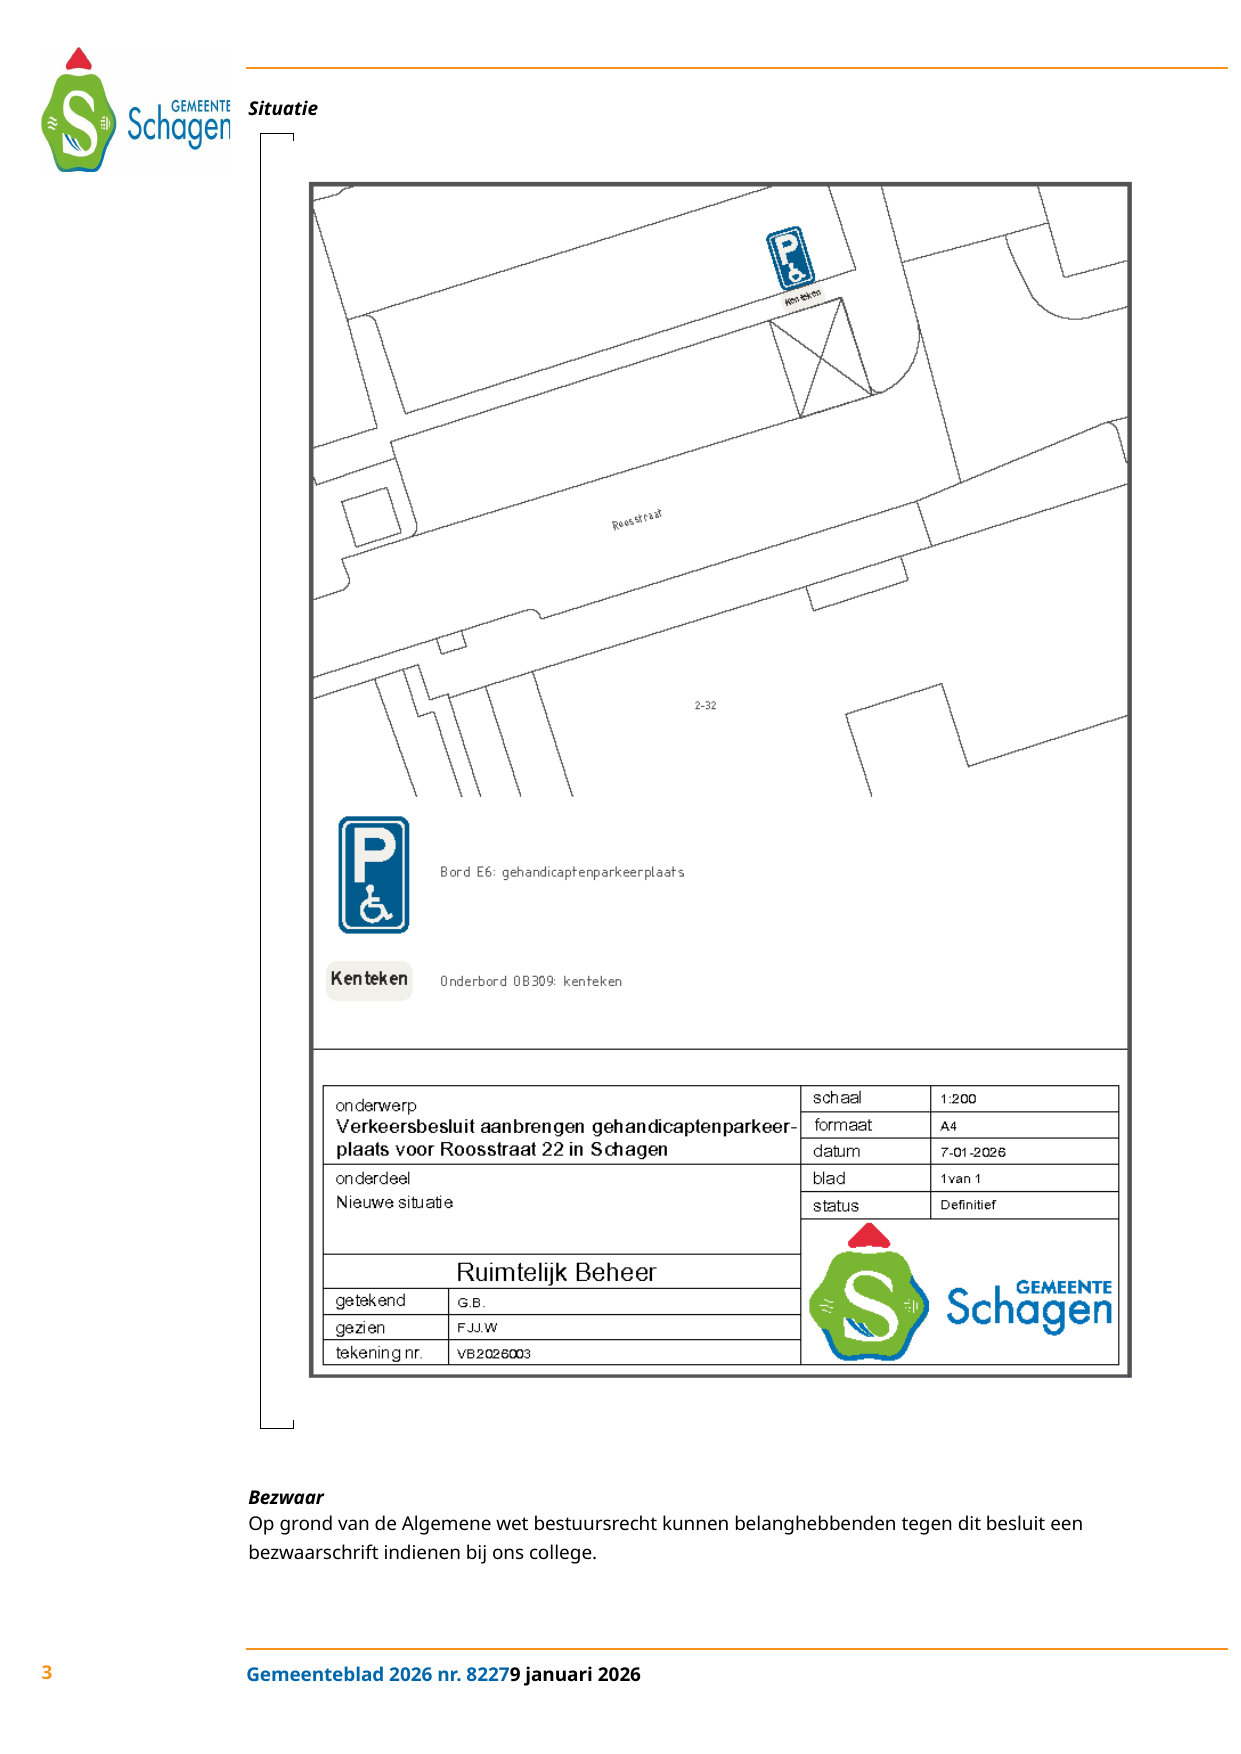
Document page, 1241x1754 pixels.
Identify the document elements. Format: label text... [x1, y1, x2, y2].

picture [41, 47, 231, 172]
text Bezwaar [248, 1484, 1152, 1510]
text Situatie [248, 95, 1152, 121]
text Op grond van de Algemene wet bestuursrecht kunnen belanghebbenden tegen dit besluit een bezwaarschrift indienen bij ons college. [248, 1510, 1152, 1565]
picture [268, 141, 1173, 1420]
